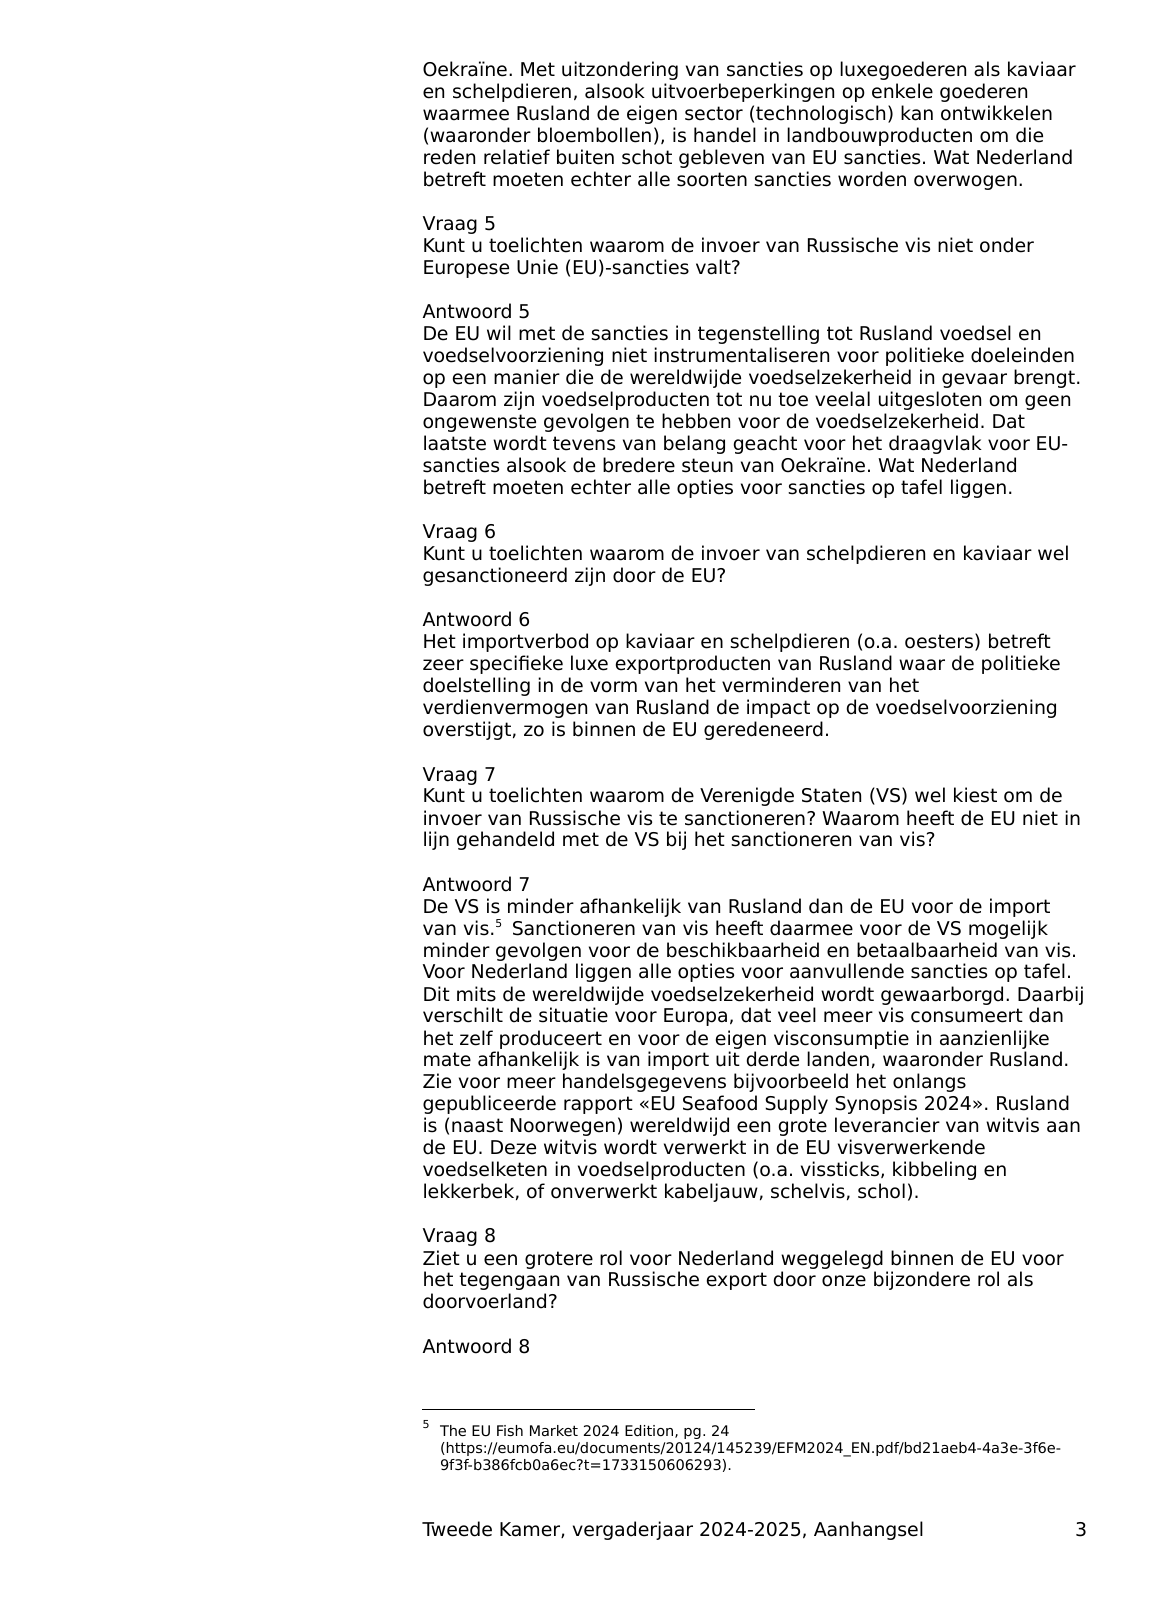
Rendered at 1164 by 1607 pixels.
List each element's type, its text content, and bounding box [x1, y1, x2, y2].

text Antwoord 5 [422, 301, 1087, 323]
text Oekraïne. Met uitzondering van sancties op luxegoederen als kaviaar en schelpdieren, alsook uitvoerbeperkingen op enkele goederen waarmee Rusland de eigen sector (technologisch) kan ontwikkelen (waaronder bloembollen), is handel in landbouwproducten om die reden relatief buiten schot gebleven van EU sancties. Wat Nederland betreft moeten echter alle soorten sancties worden overwogen. [422, 59, 1087, 191]
text Kunt u toelichten waarom de Verenigde Staten (VS) wel kiest om de invoer van Russische vis te sanctioneren? Waarom heeft de EU niet in lijn gehandeld met de VS bij het sanctioneren van vis? [422, 785, 1087, 851]
text Ziet u een grotere rol voor Nederland weggelegd binnen de EU voor het tegengaan van Russische export door onze bijzondere rol als doorvoerland? [422, 1247, 1087, 1313]
text Antwoord 8 [422, 1336, 1087, 1357]
text Antwoord 7 [422, 873, 1087, 896]
text Vraag 6 [422, 521, 1087, 543]
text Kunt u toelichten waarom de invoer van schelpdieren en kaviaar wel gesanctioneerd zijn door de EU? [422, 543, 1087, 587]
text De EU wil met de sancties in tegenstelling tot Rusland voedsel en voedselvoorziening niet instrumentaliseren voor politieke doeleinden op een manier die de wereldwijde voedselzekerheid in gevaar brengt. Daarom zijn voedselproducten tot nu toe veelal uitgesloten om geen ongewenste gevolgen te hebben voor de voedselzekerheid. Dat laatste wordt tevens van belang geacht voor het draagvlak voor EU-sancties alsook de bredere steun van Oekraïne. Wat Nederland betreft moeten echter alle opties voor sancties op tafel liggen. [422, 323, 1087, 499]
text The EU Fish Market 2024 Edition, pg. 24 (https://eumofa.eu/documents/20124/145239/EFM2024_EN.pdf/bd21aeb4-4a3e-3f6e-9f3f-b386fcb0a6ec?t=1733150606293). [422, 1418, 1087, 1474]
text Antwoord 6 [422, 609, 1087, 631]
text De VS is minder afhankelijk van Rusland dan de EU voor de import van vis. Sanctioneren van vis heeft daarmee voor de VS mogelijk minder gevolgen voor de beschikbaarheid en betaalbaarheid van vis. Voor Nederland liggen alle opties voor aanvullende sancties op tafel. Dit mits de wereldwijde voedselzekerheid wordt gewaarborgd. Daarbij verschilt de situatie voor Europa, dat veel meer vis consumeert dan het zelf produceert en voor de eigen visconsumptie in aanzienlijke mate afhankelijk is van import uit derde landen, waaronder Rusland. Zie voor meer handelsgegevens bijvoorbeeld het onlangs gepubliceerde rapport «EU Seafood Supply Synopsis 2024». Rusland is (naast Noorwegen) wereldwijd een grote leverancier van witvis aan de EU. Deze witvis wordt verwerkt in de EU visverwerkende voedselketen in voedselproducten (o.a. vissticks, kibbeling en lekkerbek, of onverwerkt kabeljauw, schelvis, schol). [422, 896, 1087, 1203]
text Vraag 7 [422, 763, 1087, 785]
text Kunt u toelichten waarom de invoer van Russische vis niet onder Europese Unie (EU)-sancties valt? [422, 235, 1087, 279]
text Vraag 8 [422, 1225, 1087, 1247]
text Vraag 5 [422, 213, 1087, 235]
text Het importverbod op kaviaar en schelpdieren (o.a. oesters) betreft zeer specifieke luxe exportproducten van Rusland waar de politieke doelstelling in de vorm van het verminderen van het verdienvermogen van Rusland de impact op de voedselvoorziening overstijgt, zo is binnen de EU geredeneerd. [422, 631, 1087, 741]
